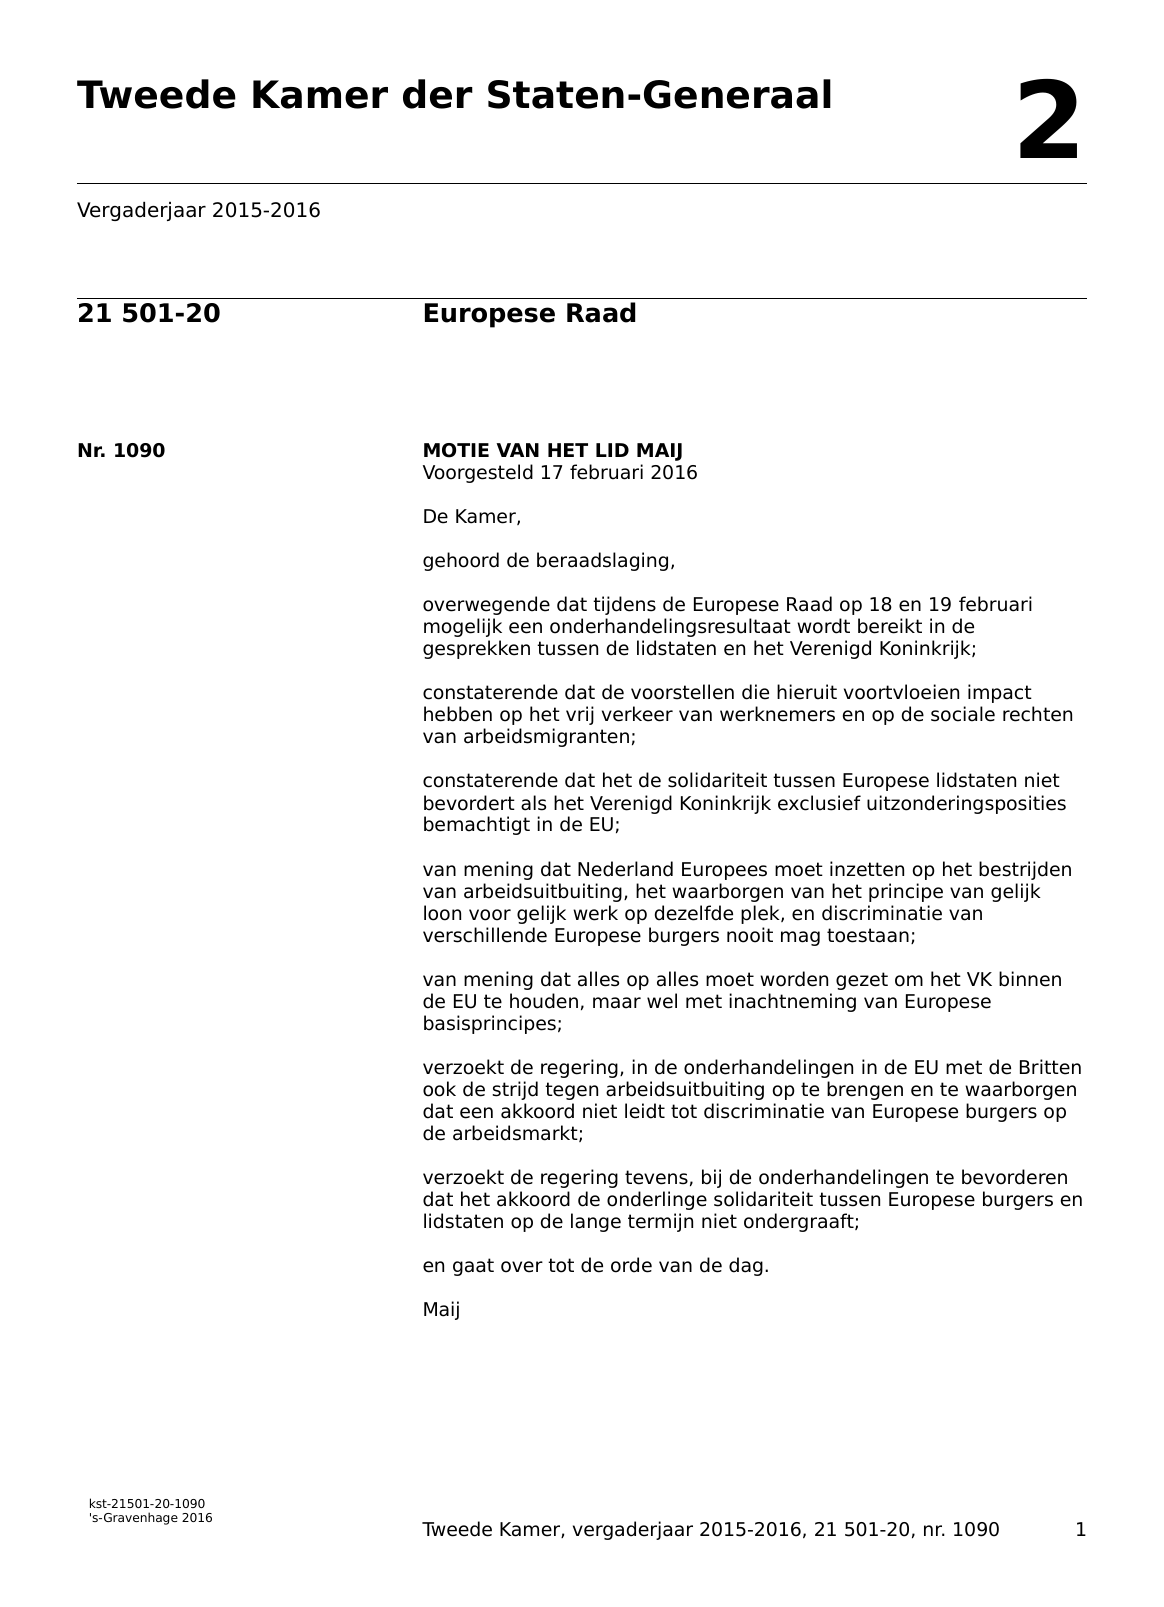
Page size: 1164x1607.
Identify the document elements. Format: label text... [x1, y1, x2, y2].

text van mening dat alles op alles moet worden gezet om het VK binnen de EU te houden, maar wel met inachtneming van Europese basisprincipes; [422, 969, 1087, 1034]
text van mening dat Nederland Europees moet inzetten op het bestrijden van arbeidsuitbuiting, het waarborgen van het principe van gelijk loon voor gelijk werk op dezelfde plek, en discriminatie van verschillende Europese burgers nooit mag toestaan; [422, 858, 1087, 946]
text en gaat over tot de orde van de dag. [422, 1255, 1087, 1277]
text De Kamer, [422, 506, 1087, 528]
subtitle Nr. 1090 MOTIE VAN HET LID MAIJ [77, 440, 1087, 462]
text gehoord de beraadslaging, [422, 550, 1087, 572]
text 's-Gravenhage 2016 [88, 1511, 323, 1525]
text overwegende dat tijdens de Europese Raad op 18 en 19 februari mogelijk een onderhandelingsresultaat wordt bereikt in de gesprekken tussen de lidstaten en het Verenigd Koninkrijk; [422, 594, 1087, 660]
text kst-21501-20-1090 [88, 1497, 323, 1511]
text constaterende dat het de solidariteit tussen Europese lidstaten niet bevordert als het Verenigd Koninkrijk exclusief uitzonderingsposities bemachtigt in de EU; [422, 770, 1087, 836]
text Maij [422, 1299, 1087, 1321]
text verzoekt de regering, in de onderhandelingen in de EU met de Britten ook de strijd tegen arbeidsuitbuiting op te brengen en te waarborgen dat een akkoord niet leidt tot discriminatie van Europese burgers op de arbeidsmarkt; [422, 1057, 1087, 1145]
text verzoekt de regering tevens, bij de onderhandelingen te bevorderen dat het akkoord de onderlinge solidariteit tussen Europese burgers en lidstaten op de lange termijn niet ondergraaft; [422, 1167, 1087, 1233]
table_header 2 [886, 59, 1087, 183]
table_header Tweede Kamer der Staten-Generaal [77, 59, 886, 183]
text Voorgesteld 17 februari 2016 [422, 462, 1087, 484]
text constaterende dat de voorstellen die hieruit voortvloeien impact hebben op het vrij verkeer van werknemers en op de sociale rechten van arbeidsmigranten; [422, 682, 1087, 748]
subtitle 21 501-20 Europese Raad [77, 299, 1087, 329]
table_cell Vergaderjaar 2015-2016 [77, 184, 1087, 298]
